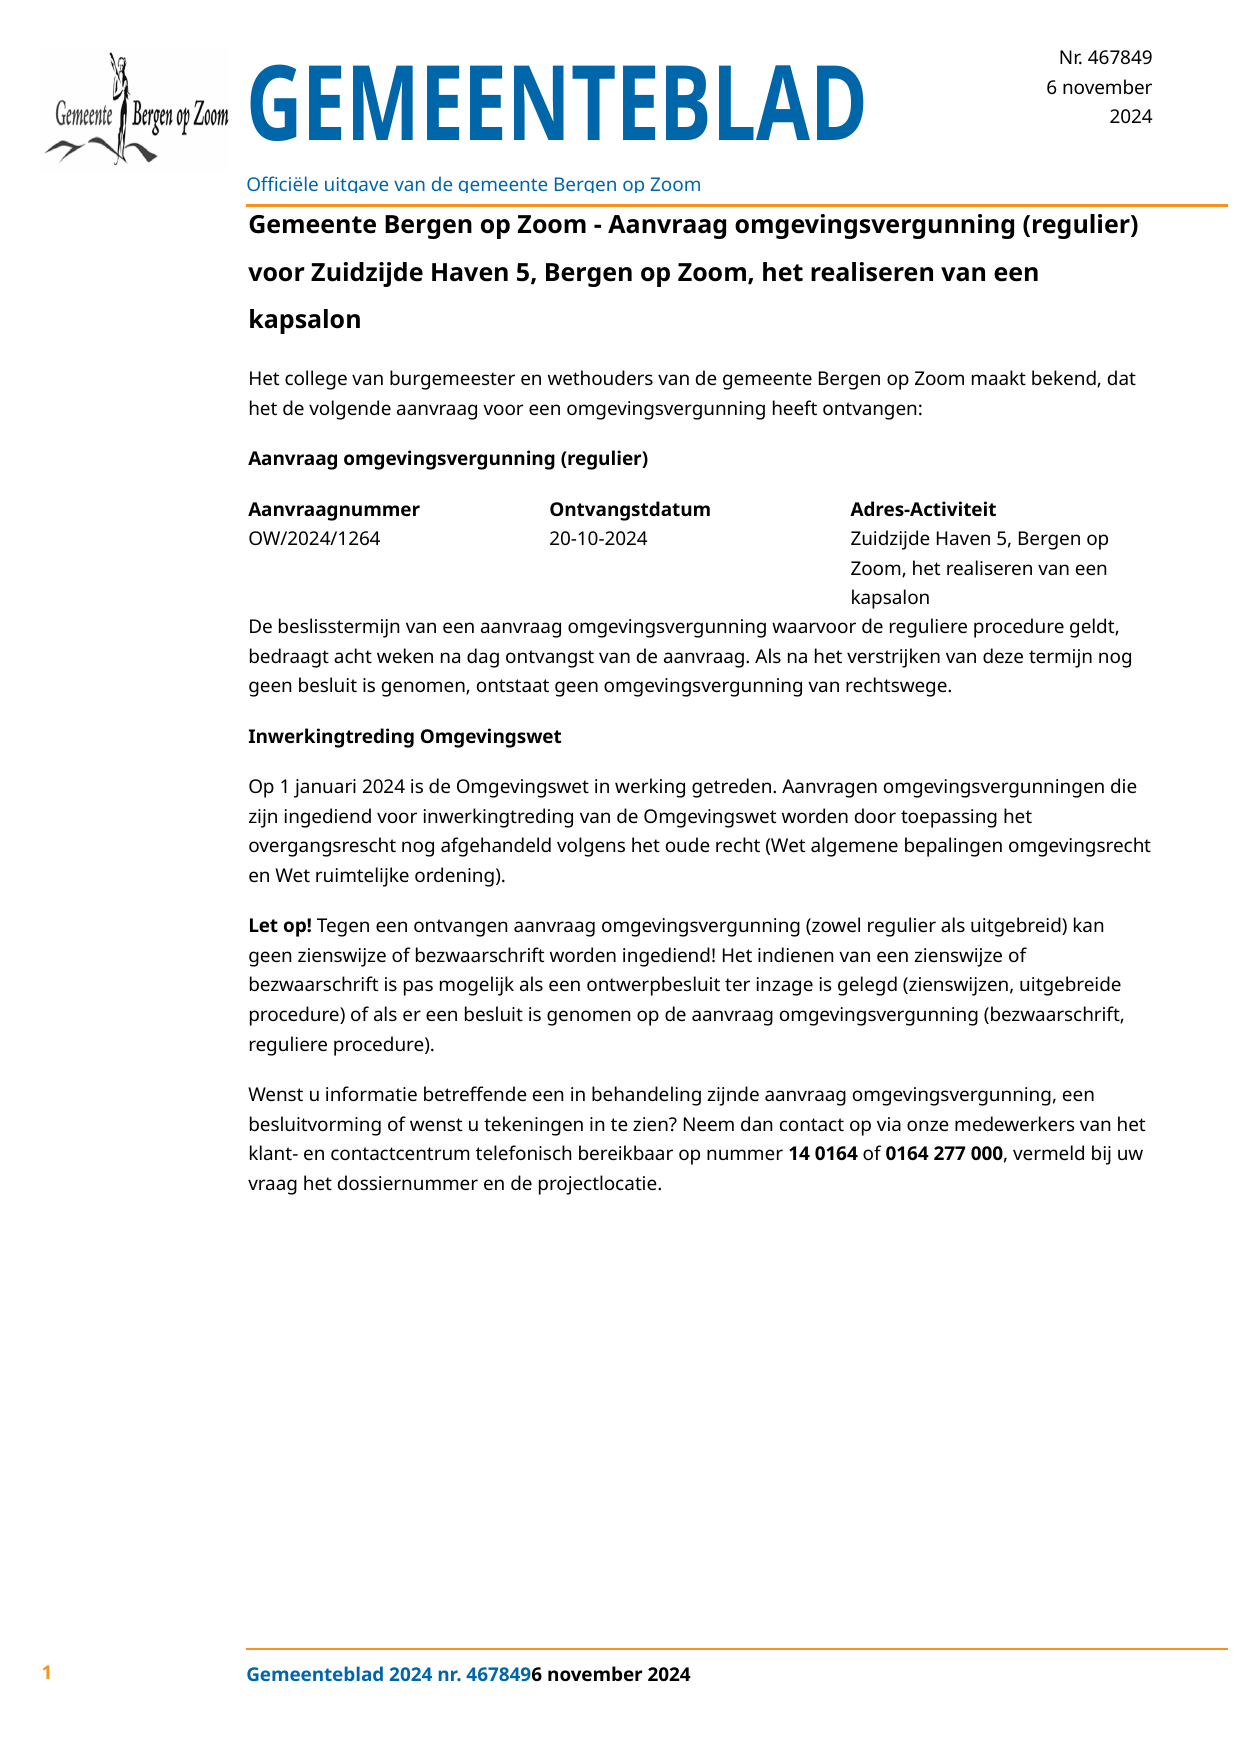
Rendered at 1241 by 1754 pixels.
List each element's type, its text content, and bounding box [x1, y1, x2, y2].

table_header 20-10-2024 [549, 525, 850, 610]
text De beslisstermijn van een aanvraag omgevingsvergunning waarvoor de reguliere procedure geldt, bedraagt acht weken na dag ontvangst van de aanvraag. Als na het verstrijken van deze termijn nog geen besluit is genomen, ontstaat geen omgevingsvergunning van rechtswege. [248, 613, 1152, 698]
text Inwerkingtreding Omgevingswet [248, 723, 1152, 748]
table_header Zuidzijde Haven 5, Bergen op Zoom, het realiseren van een kapsalon [850, 525, 1152, 610]
picture [41, 47, 231, 172]
text Let op! Tegen een ontvangen aanvraag omgevingsvergunning (zowel regulier als uitgebreid) kan geen zienswijze of bezwaarschrift worden ingediend! Het indienen van een zienswijze of bezwaarschrift is pas mogelijk als een ontwerpbesluit ter inzage is gelegd (zienswijzen, uitgebreide procedure) of als er een besluit is genomen op de aanvraag omgevingsvergunning (bezwaarschrift, reguliere procedure). [248, 912, 1152, 1056]
text Op 1 januari 2024 is de Omgevingswet in werking getreden. Aanvragen omgevingsvergunningen die zijn ingediend voor inwerkingtreding van de Omgevingswet worden door toepassing het overgangsrescht nog afgehandeld volgens het oude recht (Wet algemene bepalingen omgevingsrecht en Wet ruimtelijke ordening). [248, 773, 1152, 888]
text Aanvraag omgevingsvergunning (regulier) [248, 446, 1152, 471]
table_header OW/2024/1264 [248, 525, 549, 610]
table_header Adres-Activiteit [850, 496, 1152, 522]
table_header Aanvraagnummer [248, 496, 549, 522]
table_header Ontvangstdatum [549, 496, 850, 522]
text Wenst u informatie betreffende een in behandeling zijnde aanvraag omgevingsvergunning, een besluitvorming of wenst u tekeningen in te zien? Neem dan contact op via onze medewerkers van het klant- en contactcentrum telefonisch bereikbaar op nummer 14 0164 of 0164 277 000, vermeld bij uw vraag het dossiernummer en de projectlocatie. [248, 1081, 1152, 1196]
text Het college van burgemeester en wethouders van de gemeente Bergen op Zoom maakt bekend, dat het de volgende aanvraag voor een omgevingsvergunning heeft ontvangen: [248, 366, 1152, 421]
text Gemeente Bergen op Zoom - Aanvraag omgevingsvergunning (regulier) voor Zuidzijde Haven 5, Bergen op Zoom, het realiseren van een kapsalon [248, 207, 1152, 336]
